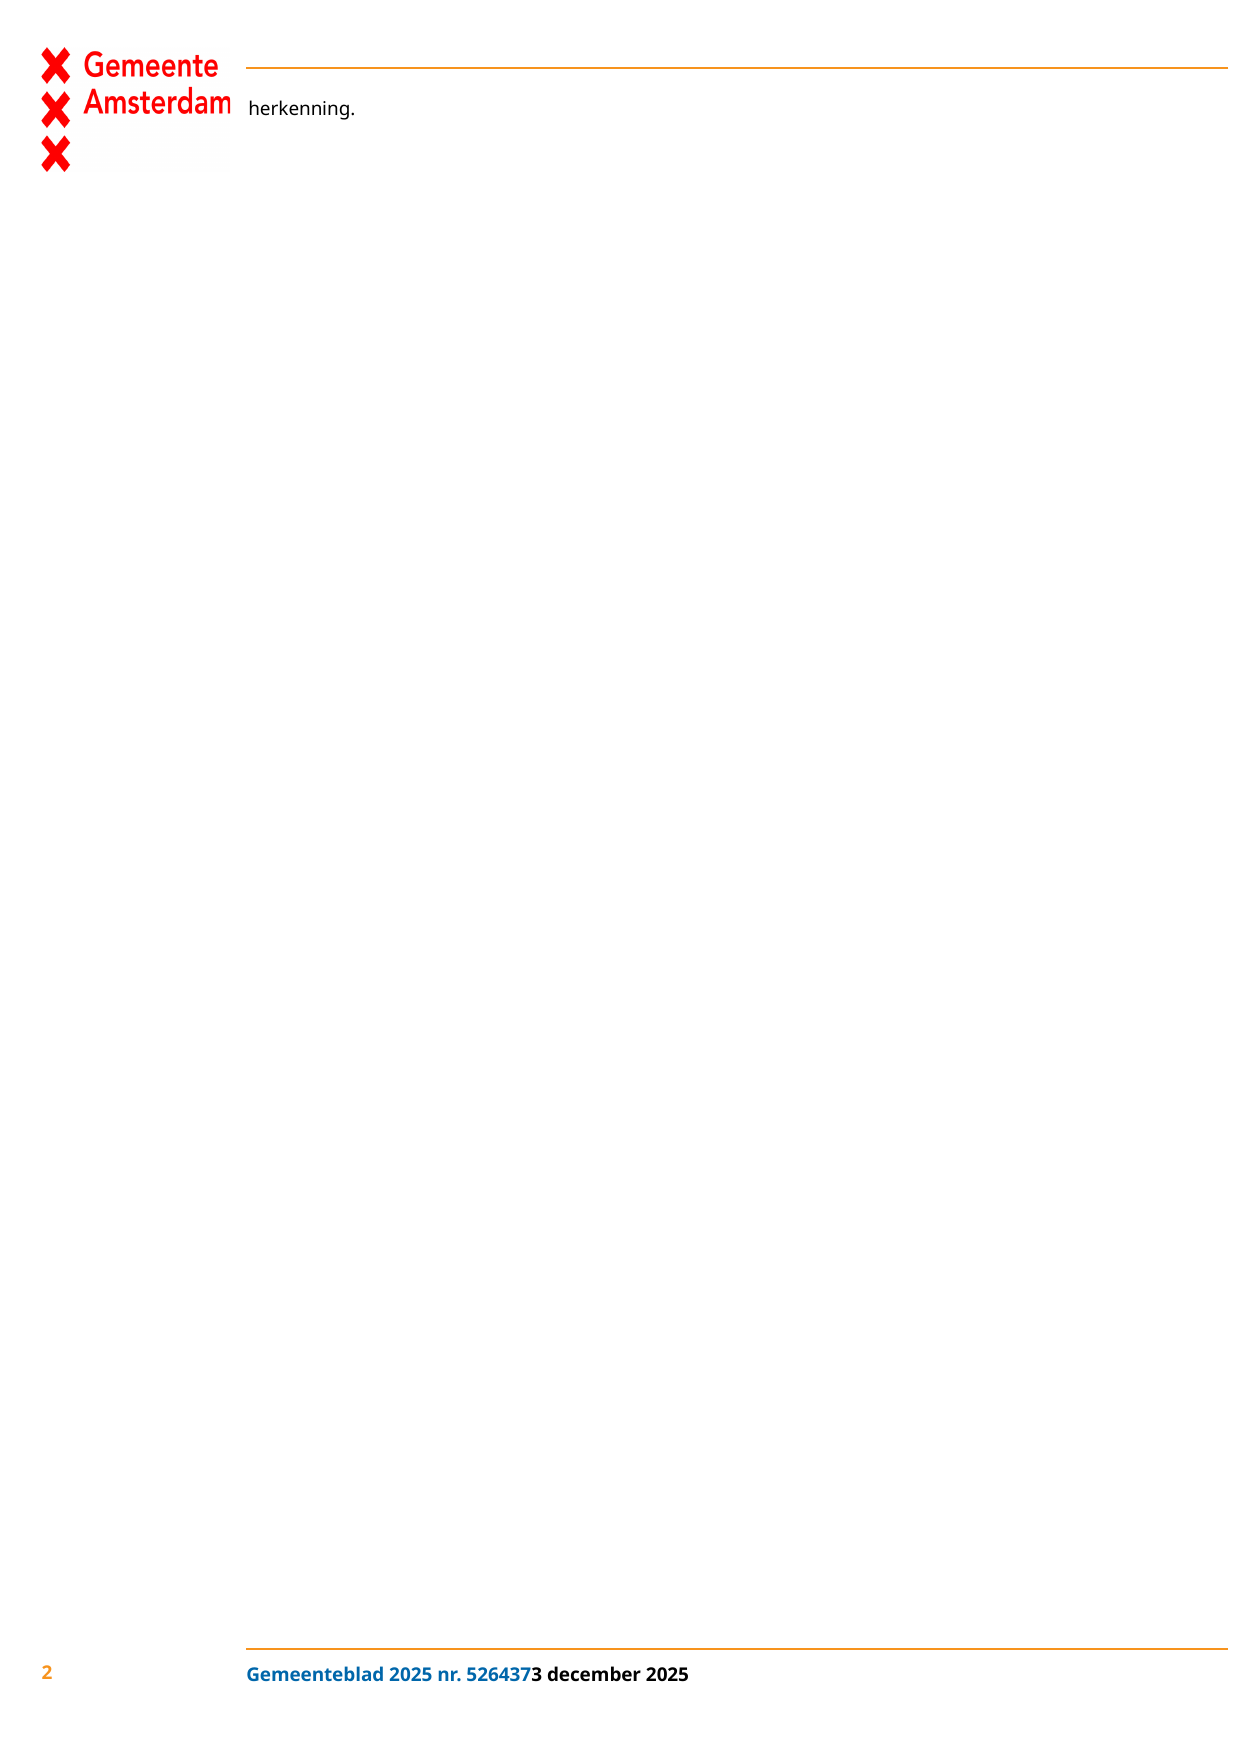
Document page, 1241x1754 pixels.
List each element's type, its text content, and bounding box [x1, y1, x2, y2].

picture [41, 47, 231, 172]
text herkenning. [248, 95, 1152, 121]
